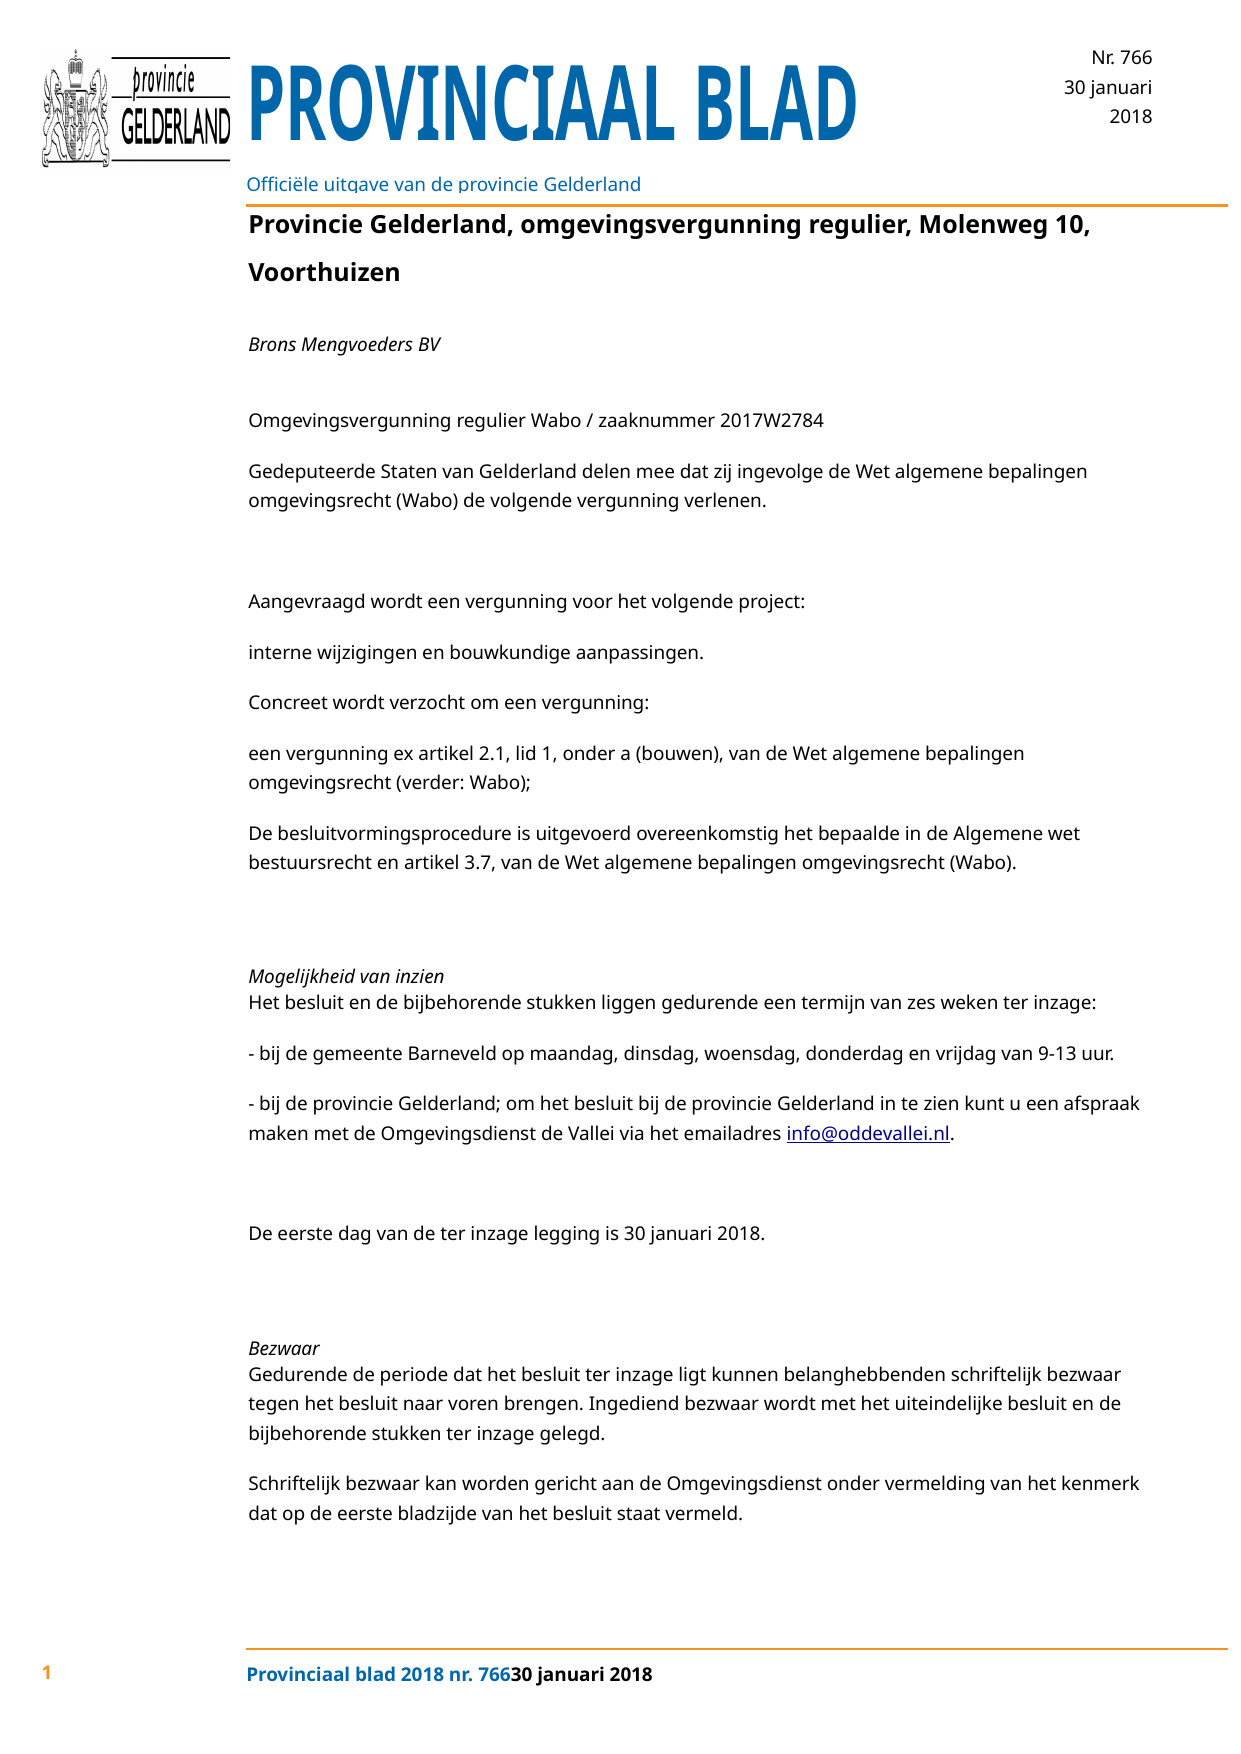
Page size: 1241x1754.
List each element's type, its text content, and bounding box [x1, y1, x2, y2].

text De besluitvormingsprocedure is uitgevoerd overeenkomstig het bepaalde in de Algemene wet bestuursrecht en artikel 3.7, van de Wet algemene bepalingen omgevingsrecht (Wabo). [248, 820, 1152, 875]
text Aangevraagd wordt een vergunning voor het volgende project: [248, 588, 1152, 614]
text interne wijzigingen en bouwkundige aanpassingen. [248, 639, 1152, 664]
text Concreet wordt verzocht om een vergunning: [248, 689, 1152, 715]
text Schriftelijk bezwaar kan worden gericht aan de Omgevingsdienst onder vermelding van het kenmerk dat op de eerste bladzijde van het besluit staat vermeld. [248, 1470, 1152, 1526]
text De eerste dag van de ter inzage legging is 30 januari 2018. [248, 1221, 1152, 1246]
text Gedurende de periode dat het besluit ter inzage ligt kunnen belanghebbenden schriftelijk bezwaar tegen het besluit naar voren brengen. Ingediend bezwaar wordt met het uiteindelijke besluit en de bijbehorende stukken ter inzage gelegd. [248, 1361, 1152, 1446]
text Provincie Gelderland, omgevingsvergunning regulier, Molenweg 10, Voorthuizen [248, 207, 1152, 288]
text Omgevingsvergunning regulier Wabo / zaaknummer 2017W2784 [248, 408, 1152, 433]
text Mogelijkheid van inzien [248, 964, 1152, 989]
text Het besluit en de bijbehorende stukken liggen gedurende een termijn van zes weken ter inzage: [248, 989, 1152, 1015]
text Gedeputeerde Staten van Gelderland delen mee dat zij ingevolge de Wet algemene bepalingen omgevingsrecht (Wabo) de volgende vergunning verlenen. [248, 458, 1152, 513]
text - bij de provincie Gelderland; om het besluit bij de provincie Gelderland in te zien kunt u een afspraak maken met de Omgevingsdienst de Vallei via het emailadres info@oddevallei.nl. [248, 1090, 1152, 1146]
text Bezwaar [248, 1335, 1152, 1361]
text - bij de gemeente Barneveld op maandag, dinsdag, woensdag, donderdag en vrijdag van 9-13 uur. [248, 1040, 1152, 1066]
text een vergunning ex artikel 2.1, lid 1, onder a (bouwen), van de Wet algemene bepalingen omgevingsrecht (verder: Wabo); [248, 740, 1152, 795]
picture [41, 47, 231, 172]
text Brons Mengvoeders BV [248, 331, 1152, 357]
